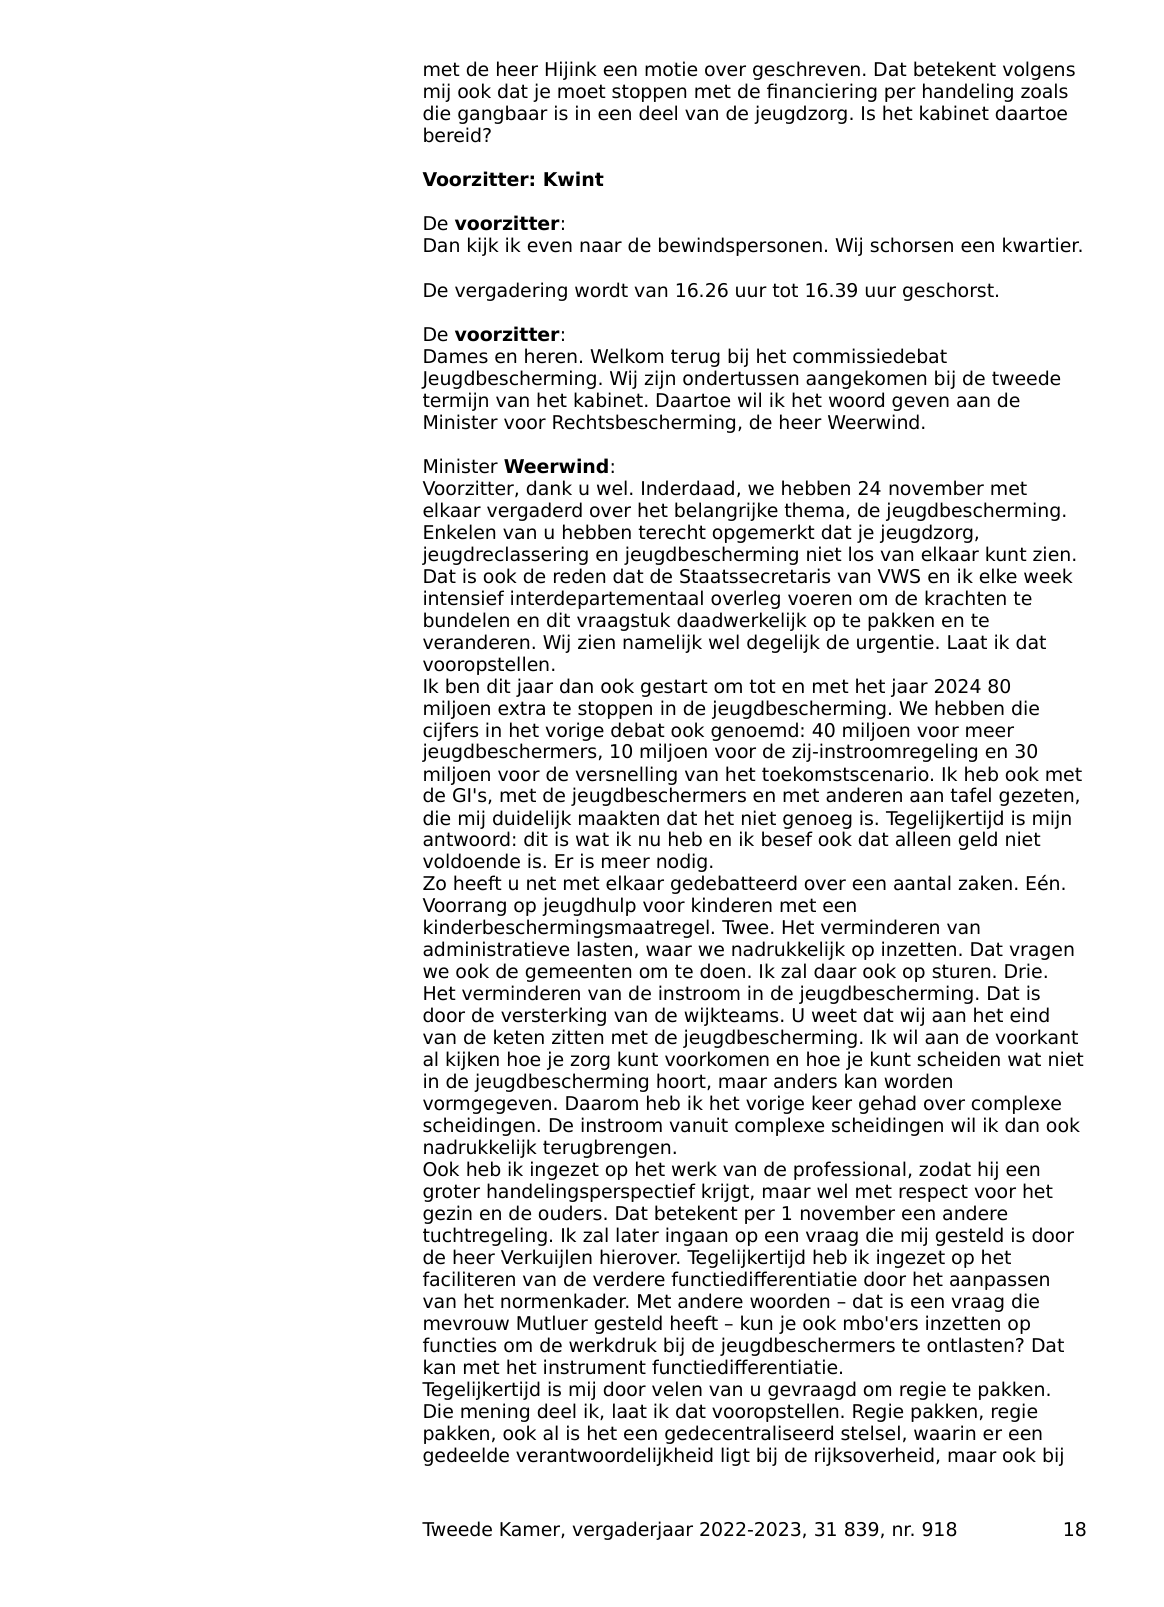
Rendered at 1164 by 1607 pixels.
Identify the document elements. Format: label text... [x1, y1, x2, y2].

text Ook heb ik ingezet op het werk van de professional, zodat hij een groter handelingsperspectief krijgt, maar wel met respect voor het gezin en de ouders. Dat betekent per 1 november een andere tuchtregeling. Ik zal later ingaan op een vraag die mij gesteld is door de heer Verkuijlen hierover. Tegelijkertijd heb ik ingezet op het faciliteren van de verdere functiedifferentiatie door het aanpassen van het normenkader. Met andere woorden – dat is een vraag die mevrouw Mutluer gesteld heeft – kun je ook mbo'ers inzetten op functies om de werkdruk bij de jeugdbeschermers te ontlasten? Dat kan met het instrument functiedifferentiatie. [422, 1159, 1087, 1379]
text Dames en heren. Welkom terug bij het commissiedebat Jeugdbescherming. Wij zijn ondertussen aangekomen bij de tweede termijn van het kabinet. Daartoe wil ik het woord geven aan de Minister voor Rechtsbescherming, de heer Weerwind. [422, 346, 1087, 433]
text De voorzitter: [422, 213, 1087, 235]
text met de heer Hijink een motie over geschreven. Dat betekent volgens mij ook dat je moet stoppen met de financiering per handeling zoals die gangbaar is in een deel van de jeugdzorg. Is het kabinet daartoe bereid? [422, 59, 1087, 147]
text Dan kijk ik even naar de bewindspersonen. Wij schorsen een kwartier. [422, 235, 1087, 257]
text Voorzitter: Kwint [422, 169, 1087, 191]
text Voorzitter, dank u wel. Inderdaad, we hebben 24 november met elkaar vergaderd over het belangrijke thema, de jeugdbescherming. Enkelen van u hebben terecht opgemerkt dat je jeugdzorg, jeugdreclassering en jeugdbescherming niet los van elkaar kunt zien. Dat is ook de reden dat de Staatssecretaris van VWS en ik elke week intensief interdepartementaal overleg voeren om de krachten te bundelen en dit vraagstuk daadwerkelijk op te pakken en te veranderen. Wij zien namelijk wel degelijk de urgentie. Laat ik dat vooropstellen. [422, 478, 1087, 676]
text Tegelijkertijd is mij door velen van u gevraagd om regie te pakken. Die mening deel ik, laat ik dat vooropstellen. Regie pakken, regie pakken, ook al is het een gedecentraliseerd stelsel, waarin er een gedeelde verantwoordelijkheid ligt bij de rijksoverheid, maar ook bij [422, 1379, 1087, 1467]
text Ik ben dit jaar dan ook gestart om tot en met het jaar 2024 80 miljoen extra te stoppen in de jeugdbescherming. We hebben die cijfers in het vorige debat ook genoemd: 40 miljoen voor meer jeugdbeschermers, 10 miljoen voor de zij-instroomregeling en 30 miljoen voor de versnelling van het toekomstscenario. Ik heb ook met de GI's, met de jeugdbeschermers en met anderen aan tafel gezeten, die mij duidelijk maakten dat het niet genoeg is. Tegelijkertijd is mijn antwoord: dit is wat ik nu heb en ik besef ook dat alleen geld niet voldoende is. Er is meer nodig. [422, 676, 1087, 873]
text Zo heeft u net met elkaar gedebatteerd over een aantal zaken. Eén. Voorrang op jeugdhulp voor kinderen met een kinderbeschermingsmaatregel. Twee. Het verminderen van administratieve lasten, waar we nadrukkelijk op inzetten. Dat vragen we ook de gemeenten om te doen. Ik zal daar ook op sturen. Drie. Het verminderen van de instroom in de jeugdbescherming. Dat is door de versterking van de wijkteams. U weet dat wij aan het eind van de keten zitten met de jeugdbescherming. Ik wil aan de voorkant al kijken hoe je zorg kunt voorkomen en hoe je kunt scheiden wat niet in de jeugdbescherming hoort, maar anders kan worden vormgegeven. Daarom heb ik het vorige keer gehad over complexe scheidingen. De instroom vanuit complexe scheidingen wil ik dan ook nadrukkelijk terugbrengen. [422, 873, 1087, 1159]
text De vergadering wordt van 16.26 uur tot 16.39 uur geschorst. [422, 279, 1087, 301]
text Minister Weerwind: [422, 456, 1087, 478]
text De voorzitter: [422, 324, 1087, 346]
